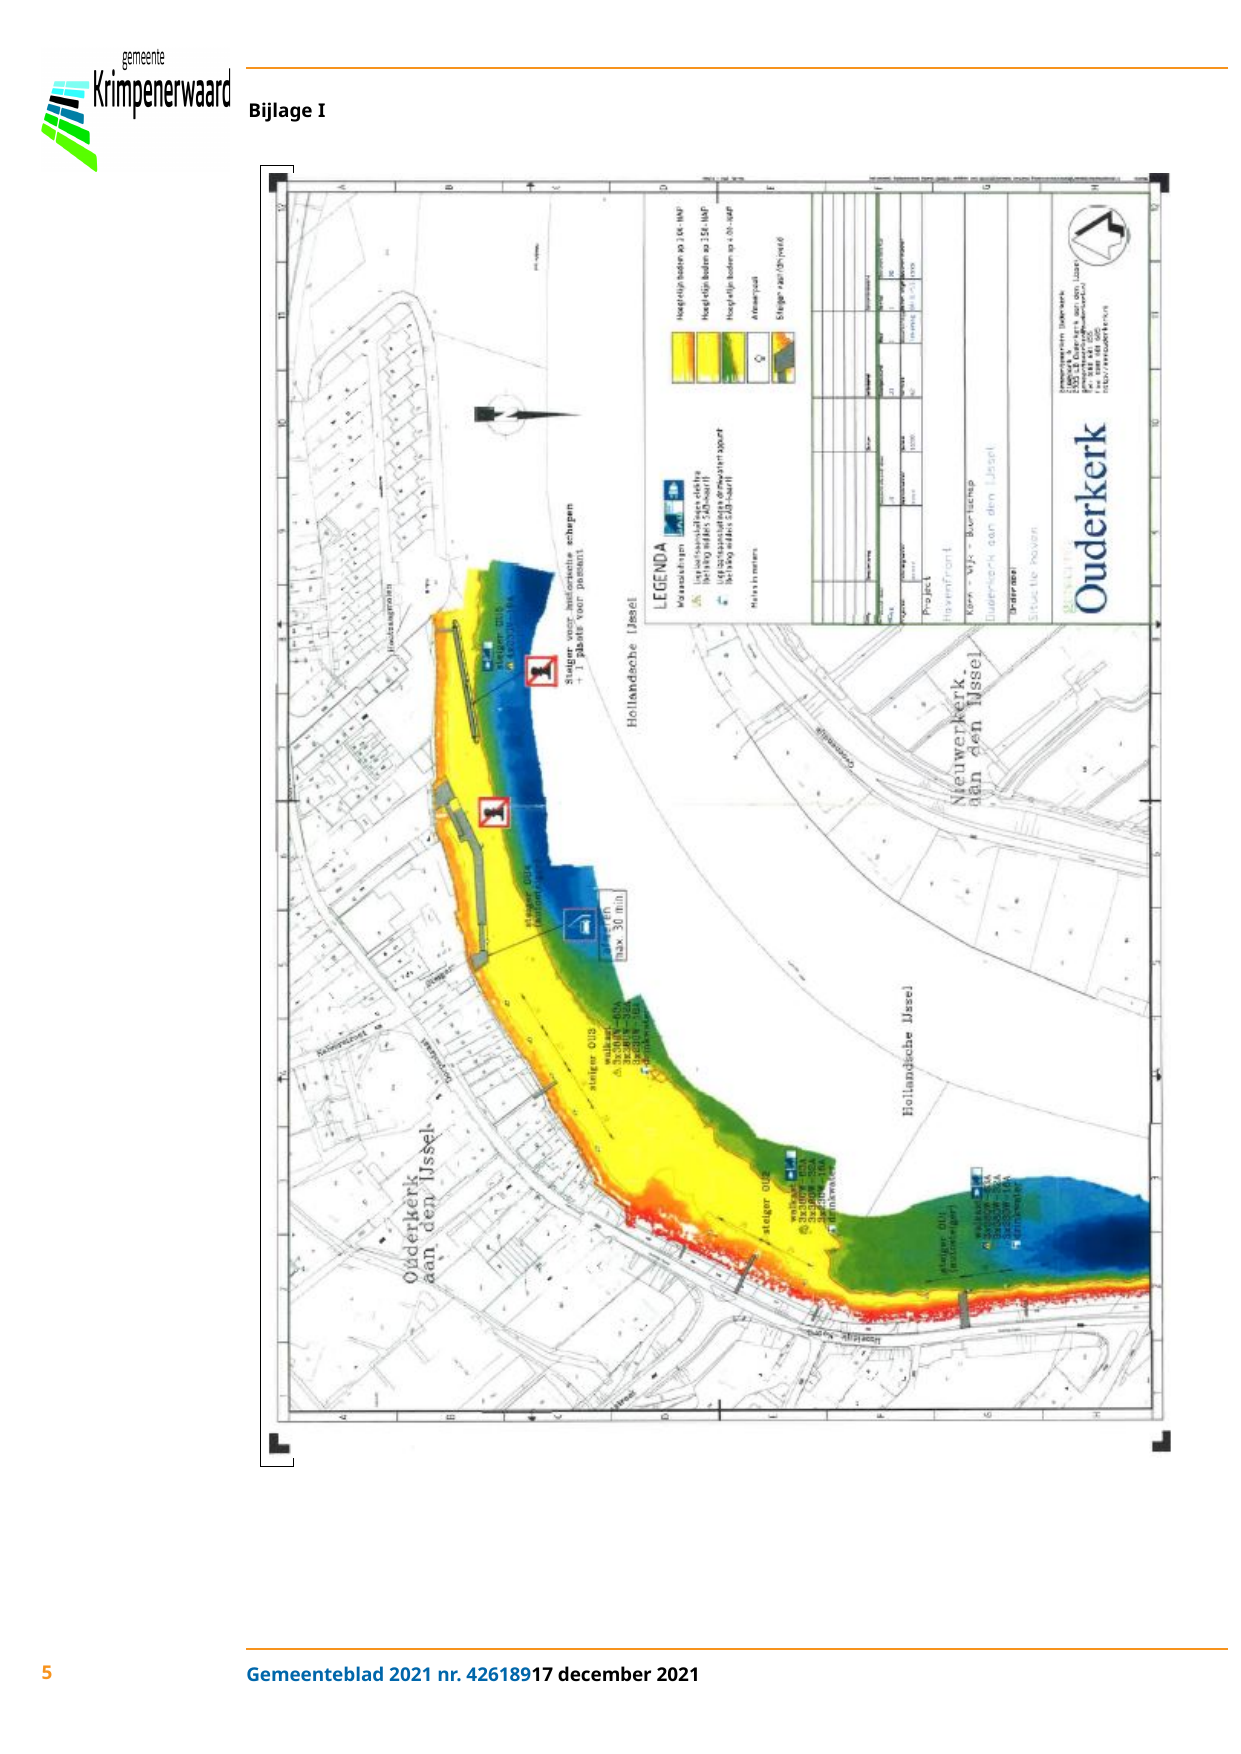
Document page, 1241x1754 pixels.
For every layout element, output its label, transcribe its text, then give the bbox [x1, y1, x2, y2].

picture [268, 173, 1171, 1458]
picture [41, 47, 231, 172]
text Bijlage I [248, 95, 1152, 123]
